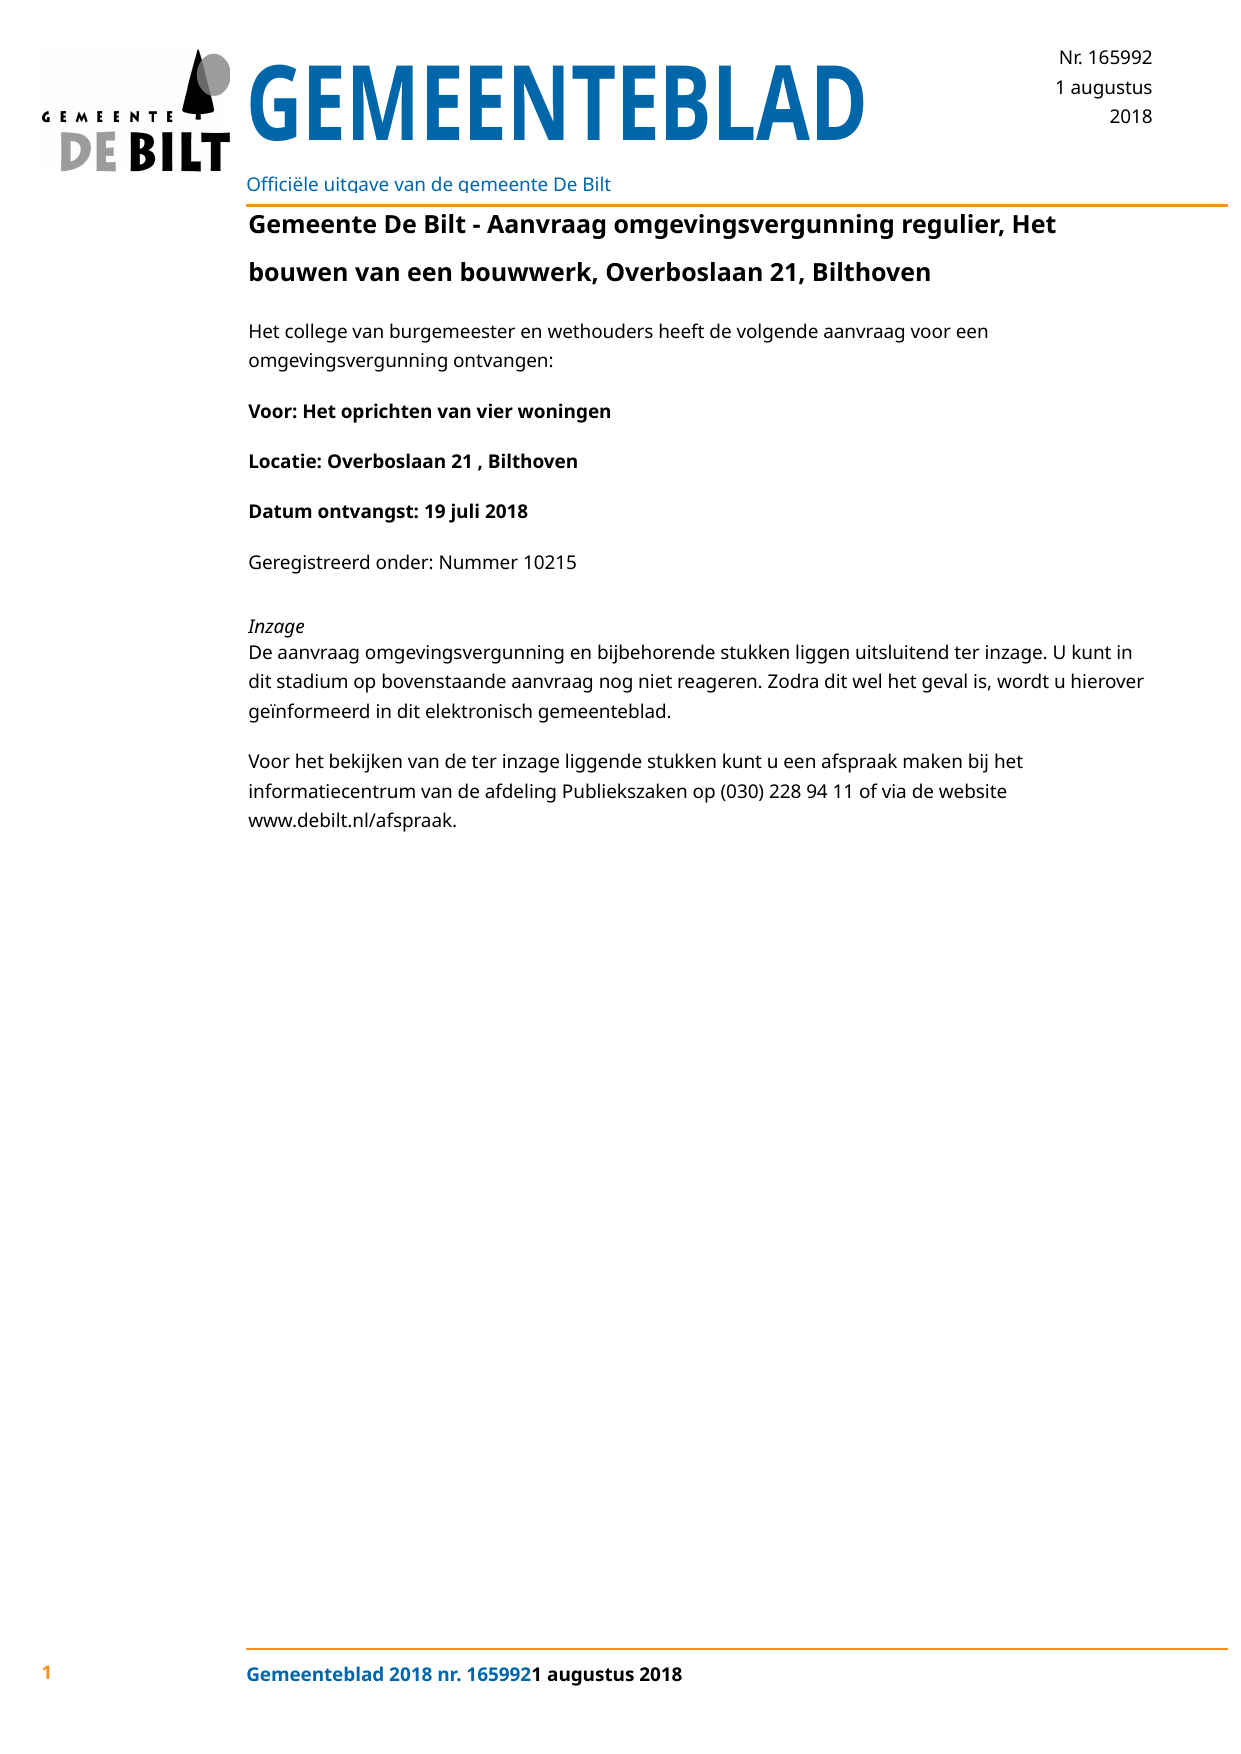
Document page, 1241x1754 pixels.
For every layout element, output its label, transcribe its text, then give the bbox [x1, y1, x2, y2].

text Gemeente De Bilt - Aanvraag omgevingsvergunning regulier, Het bouwen van een bouwwerk, Overboslaan 21, Bilthoven [248, 207, 1152, 288]
text Geregistreerd onder: Nummer 10215 [248, 549, 1152, 575]
text Voor: Het oprichten van vier woningen [248, 398, 1152, 424]
text Voor het bekijken van de ter inzage liggende stukken kunt u een afspraak maken bij het informatiecentrum van de afdeling Publiekszaken op (030) 228 94 11 of via de website www.debilt.nl/afspraak. [248, 748, 1152, 833]
text Inzage [248, 613, 1152, 639]
text Het college van burgemeester en wethouders heeft de volgende aanvraag voor een omgevingsvergunning ontvangen: [248, 318, 1152, 373]
picture [41, 47, 231, 172]
text Datum ontvangst: 19 juli 2018 [248, 499, 1152, 524]
text Locatie: Overboslaan 21 , Bilthoven [248, 448, 1152, 474]
text De aanvraag omgevingsvergunning en bijbehorende stukken liggen uitsluitend ter inzage. U kunt in dit stadium op bovenstaande aanvraag nog niet reageren. Zodra dit wel het geval is, wordt u hierover geïnformeerd in dit elektronisch gemeenteblad. [248, 639, 1152, 724]
